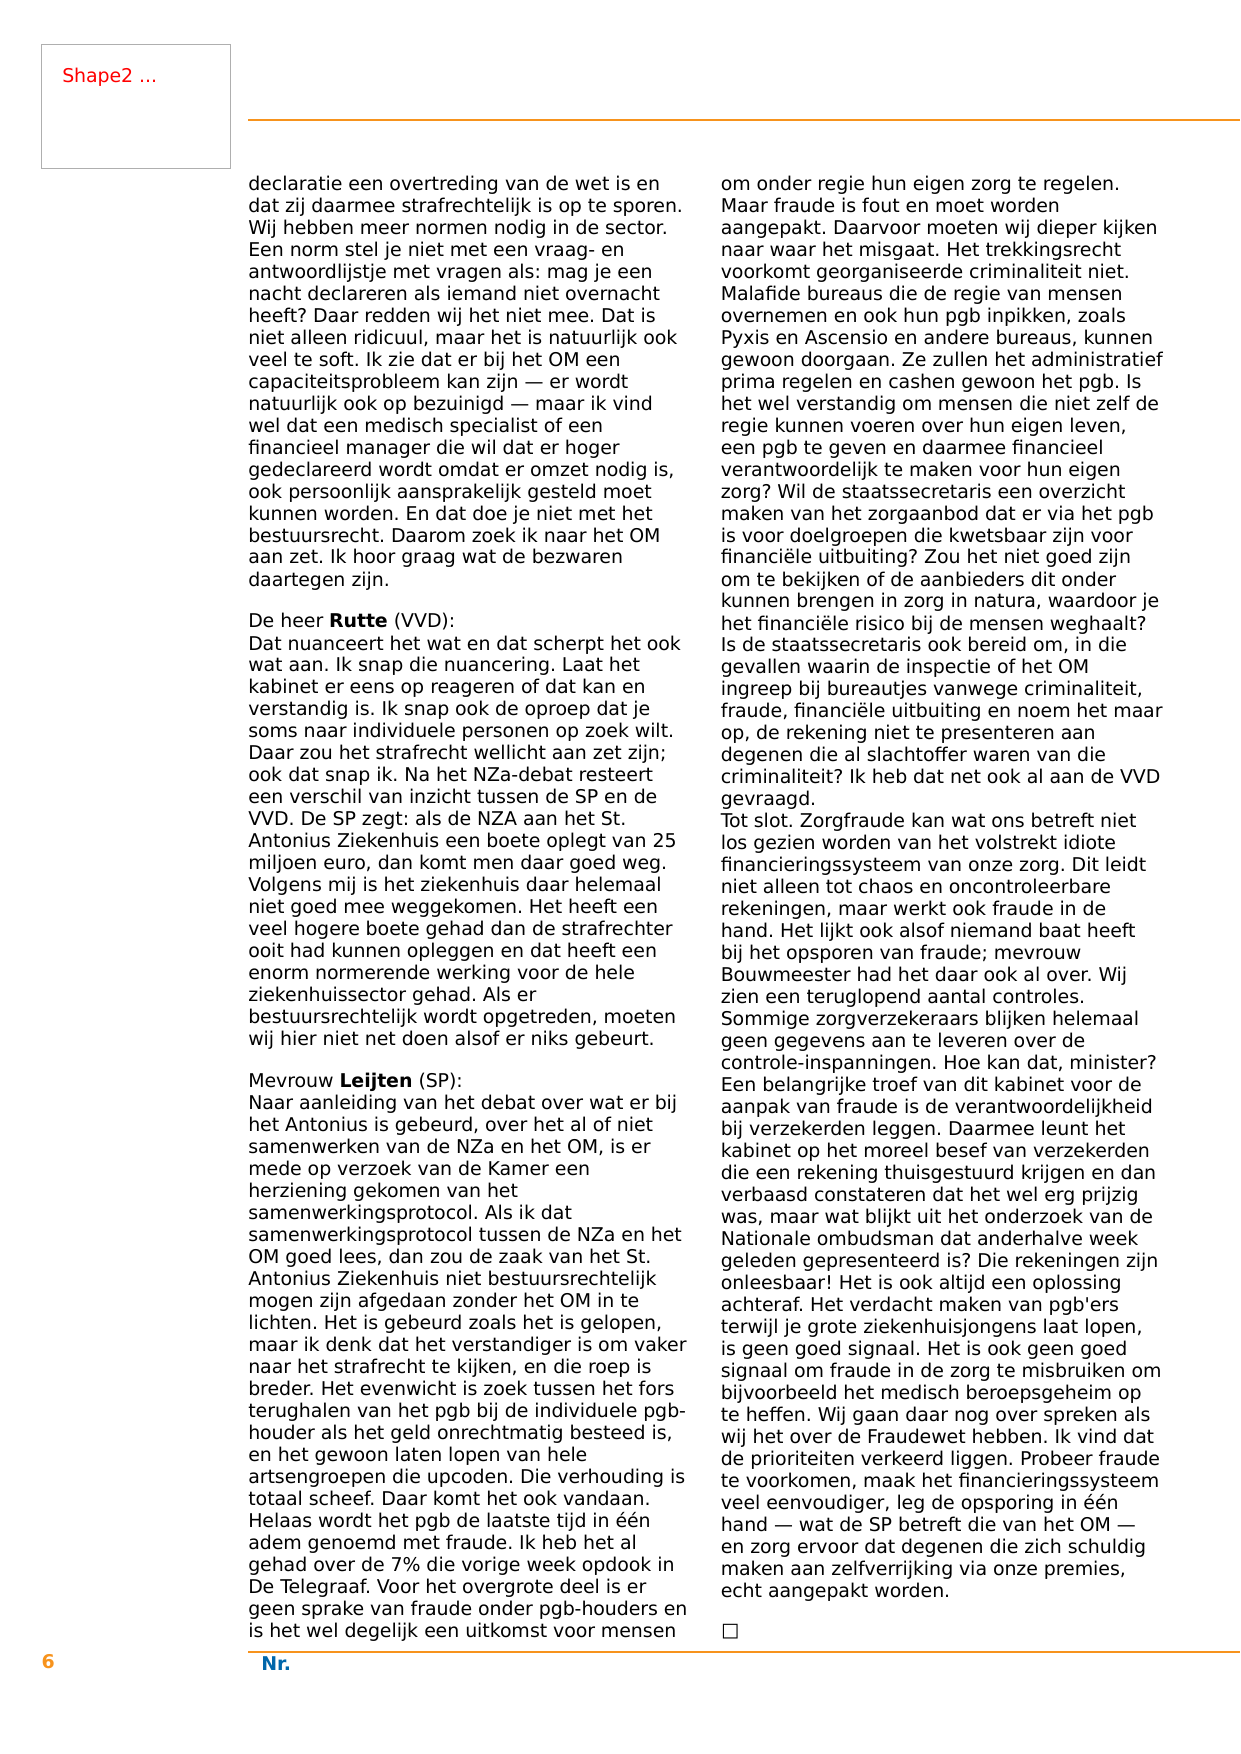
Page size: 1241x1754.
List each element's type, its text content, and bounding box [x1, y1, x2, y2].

text declaratie een overtreding van de wet is en dat zij daarmee strafrechtelijk is op te sporen. Wij hebben meer normen nodig in de sector. Een norm stel je niet met een vraag- en antwoordlijstje met vragen als: mag je een nacht declareren als iemand niet overnacht heeft? Daar redden wij het niet mee. Dat is niet alleen ridicuul, maar het is natuurlijk ook veel te soft. Ik zie dat er bij het OM een capaciteitsprobleem kan zijn — er wordt natuurlijk ook op bezuinigd — maar ik vind wel dat een medisch specialist of een financieel manager die wil dat er hoger gedeclareerd wordt omdat er omzet nodig is, ook persoonlijk aansprakelijk gesteld moet kunnen worden. En dat doe je niet met het bestuursrecht. Daarom zoek ik naar het OM aan zet. Ik hoor graag wat de bezwaren daartegen zijn. [248, 173, 691, 590]
text ⬜ [721, 1621, 1163, 1643]
text Helaas wordt het pgb de laatste tijd in één adem genoemd met fraude. Ik heb het al gehad over de 7% die vorige week opdook in De Telegraaf. Voor het overgrote deel is er geen sprake van fraude onder pgb-houders en is het wel degelijk een uitkomst voor mensen [248, 1509, 691, 1641]
text om onder regie hun eigen zorg te regelen. Maar fraude is fout en moet worden aangepakt. Daarvoor moeten wij dieper kijken naar waar het misgaat. Het trekkingsrecht voorkomt georganiseerde criminaliteit niet. Malafide bureaus die de regie van mensen overnemen en ook hun pgb inpikken, zoals Pyxis en Ascensio en andere bureaus, kunnen gewoon doorgaan. Ze zullen het administratief prima regelen en cashen gewoon het pgb. Is het wel verstandig om mensen die niet zelf de regie kunnen voeren over hun eigen leven, een pgb te geven en daarmee financieel verantwoordelijk te maken voor hun eigen zorg? Wil de staatssecretaris een overzicht maken van het zorgaanbod dat er via het pgb is voor doelgroepen die kwetsbaar zijn voor financiële uitbuiting? Zou het niet goed zijn om te bekijken of de aanbieders dit onder kunnen brengen in zorg in natura, waardoor je het financiële risico bij de mensen weghaalt? Is de staatssecretaris ook bereid om, in die gevallen waarin de inspectie of het OM ingreep bij bureautjes vanwege criminaliteit, fraude, financiële uitbuiting en noem het maar op, de rekening niet te presenteren aan degenen die al slachtoffer waren van die criminaliteit? Ik heb dat net ook al aan de VVD gevraagd. [721, 173, 1163, 810]
text Tot slot. Zorgfraude kan wat ons betreft niet los gezien worden van het volstrekt idiote financieringssysteem van onze zorg. Dit leidt niet alleen tot chaos en oncontroleerbare rekeningen, maar werkt ook fraude in de hand. Het lijkt ook alsof niemand baat heeft bij het opsporen van fraude; mevrouw Bouwmeester had het daar ook al over. Wij zien een teruglopend aantal controles. Sommige zorgverzekeraars blijken helemaal geen gegevens aan te leveren over de controle-inspanningen. Hoe kan dat, minister? [721, 810, 1163, 1074]
text De heer Rutte (VVD): [248, 610, 691, 632]
text Naar aanleiding van het debat over wat er bij het Antonius is gebeurd, over het al of niet samenwerken van de NZa en het OM, is er mede op verzoek van de Kamer een herziening gekomen van het samenwerkingsprotocol. Als ik dat samenwerkingsprotocol tussen de NZa en het OM goed lees, dan zou de zaak van het St. Antonius Ziekenhuis niet bestuursrechtelijk mogen zijn afgedaan zonder het OM in te lichten. Het is gebeurd zoals het is gelopen, maar ik denk dat het verstandiger is om vaker naar het strafrecht te kijken, en die roep is breder. Het evenwicht is zoek tussen het fors terughalen van het pgb bij de individuele pgb-houder als het geld onrechtmatig besteed is, en het gewoon laten lopen van hele artsengroepen die upcoden. Die verhouding is totaal scheef. Daar komt het ook vandaan. [248, 1092, 691, 1509]
text Mevrouw Leijten (SP): [248, 1070, 691, 1092]
text Dat nuanceert het wat en dat scherpt het ook wat aan. Ik snap die nuancering. Laat het kabinet er eens op reageren of dat kan en verstandig is. Ik snap ook de oproep dat je soms naar individuele personen op zoek wilt. Daar zou het strafrecht wellicht aan zet zijn; ook dat snap ik. Na het NZa-debat resteert een verschil van inzicht tussen de SP en de VVD. De SP zegt: als de NZA aan het St. Antonius Ziekenhuis een boete oplegt van 25 miljoen euro, dan komt men daar goed weg. Volgens mij is het ziekenhuis daar helemaal niet goed mee weggekomen. Het heeft een veel hogere boete gehad dan de strafrechter ooit had kunnen opleggen en dat heeft een enorm normerende werking voor de hele ziekenhuissector gehad. Als er bestuursrechtelijk wordt opgetreden, moeten wij hier niet net doen alsof er niks gebeurt. [248, 632, 691, 1050]
text Een belangrijke troef van dit kabinet voor de aanpak van fraude is de verantwoordelijkheid bij verzekerden leggen. Daarmee leunt het kabinet op het moreel besef van verzekerden die een rekening thuisgestuurd krijgen en dan verbaasd constateren dat het wel erg prijzig was, maar wat blijkt uit het onderzoek van de Nationale ombudsman dat anderhalve week geleden gepresenteerd is? Die rekeningen zijn onleesbaar! Het is ook altijd een oplossing achteraf. Het verdacht maken van pgb'ers terwijl je grote ziekenhuisjongens laat lopen, is geen goed signaal. Het is ook geen goed signaal om fraude in de zorg te misbruiken om bijvoorbeeld het medisch beroepsgeheim op te heffen. Wij gaan daar nog over spreken als wij het over de Fraudewet hebben. Ik vind dat de prioriteiten verkeerd liggen. Probeer fraude te voorkomen, maak het financieringssysteem veel eenvoudiger, leg de opsporing in één hand — wat de SP betreft die van het OM — en zorg ervoor dat degenen die zich schuldig maken aan zelfverrijking via onze premies, echt aangepakt worden. [721, 1074, 1163, 1601]
